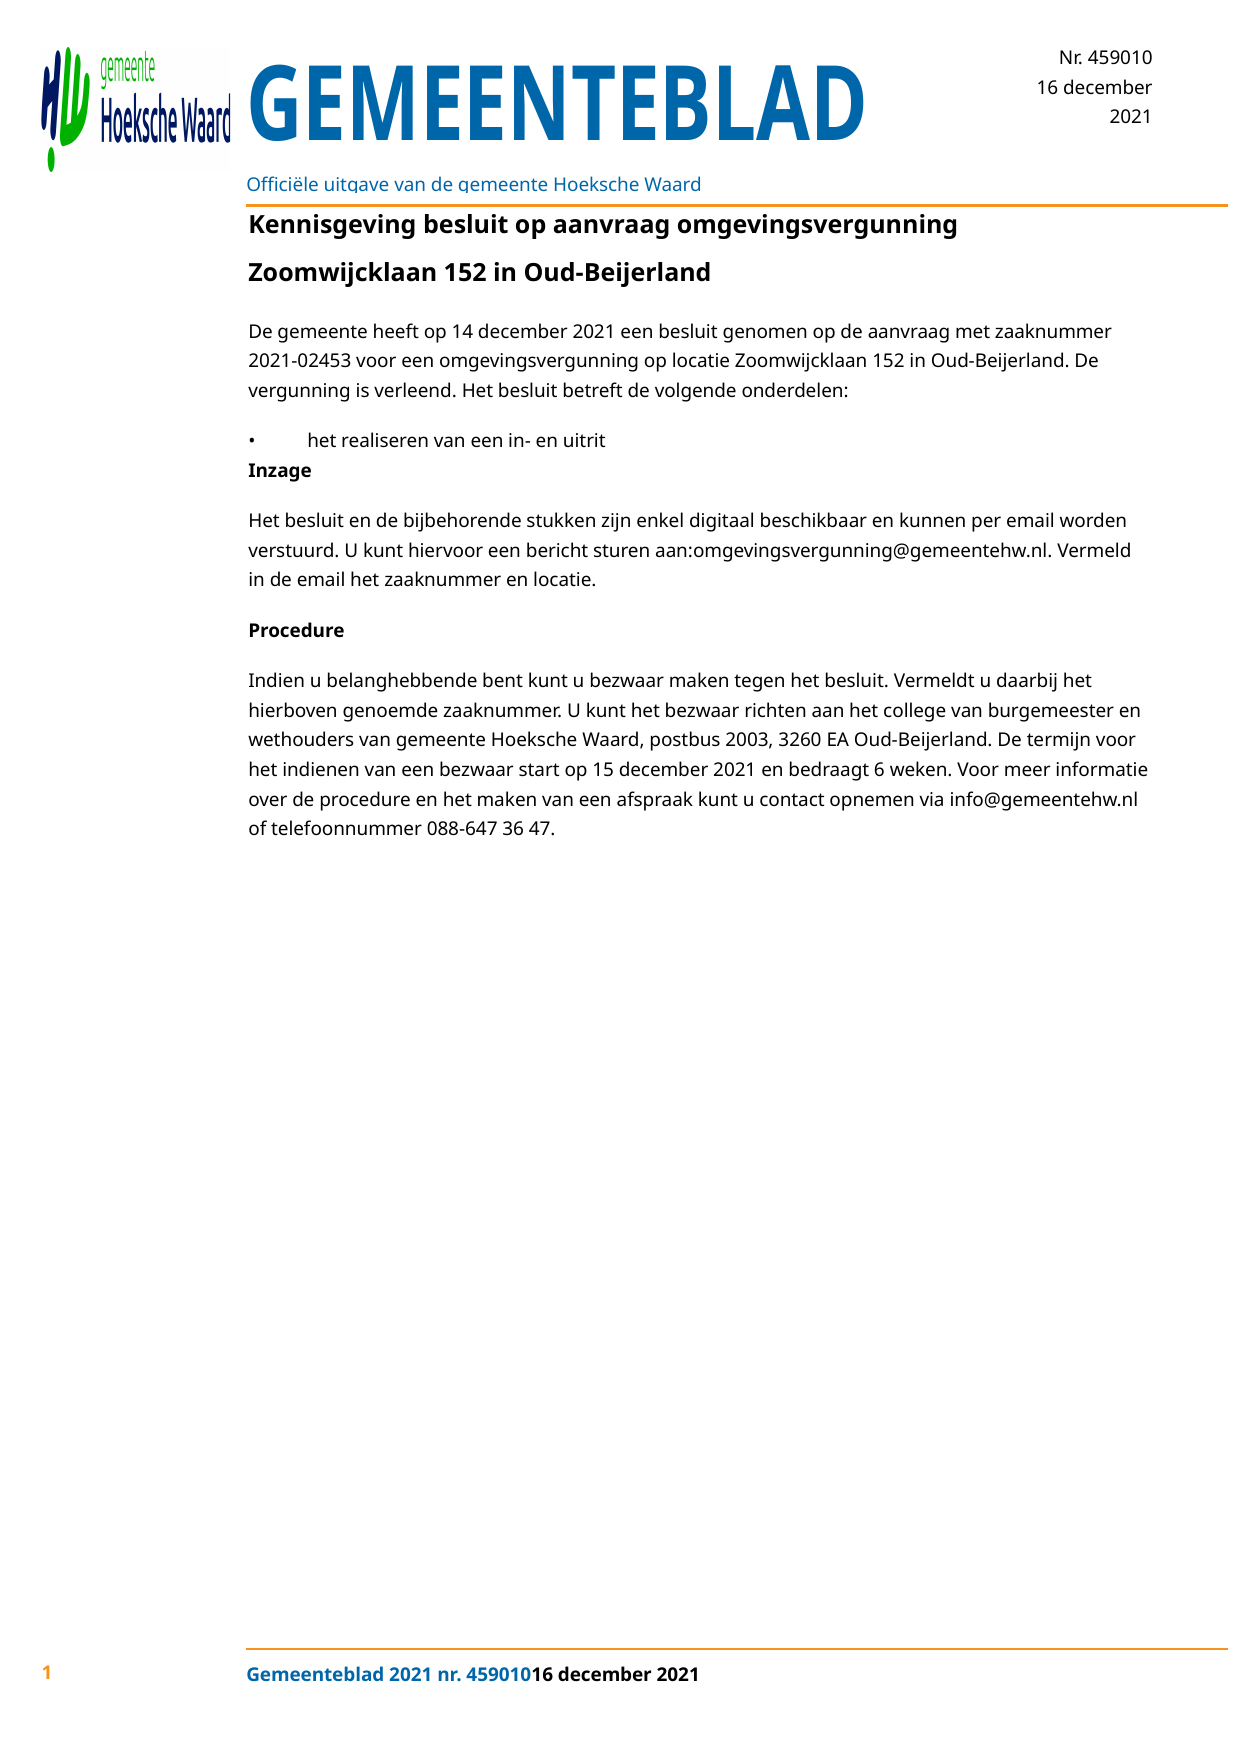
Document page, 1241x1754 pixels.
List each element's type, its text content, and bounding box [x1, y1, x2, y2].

text Kennisgeving besluit op aanvraag omgevingsvergunning Zoomwijcklaan 152 in Oud-Beijerland [248, 207, 1152, 288]
text Inzage [248, 457, 1152, 483]
text De gemeente heeft op 14 december 2021 een besluit genomen op de aanvraag met zaaknummer 2021-02453 voor een omgevingsvergunning op locatie Zoomwijcklaan 152 in Oud-Beijerland. De vergunning is verleend. Het besluit betreft de volgende onderdelen: [248, 318, 1152, 403]
text Het besluit en de bijbehorende stukken zijn enkel digitaal beschikbaar en kunnen per email worden verstuurd. U kunt hiervoor een bericht sturen aan:omgevingsvergunning@gemeentehw.nl. Vermeld in de email het zaaknummer en locatie. [248, 507, 1152, 592]
picture [41, 47, 231, 172]
list het realiseren van een in- en uitrit [248, 427, 1152, 453]
text Indien u belanghebbende bent kunt u bezwaar maken tegen het besluit. Vermeldt u daarbij het hierboven genoemde zaaknummer. U kunt het bezwaar richten aan het college van burgemeester en wethouders van gemeente Hoeksche Waard, postbus 2003, 3260 EA Oud-Beijerland. De termijn voor het indienen van een bezwaar start op 15 december 2021 en bedraagt 6 weken. Voor meer informatie over de procedure en het maken van een afspraak kunt u contact opnemen via info@gemeentehw.nl of telefoonnummer 088-647 36 47. [248, 667, 1152, 841]
text Procedure [248, 617, 1152, 643]
